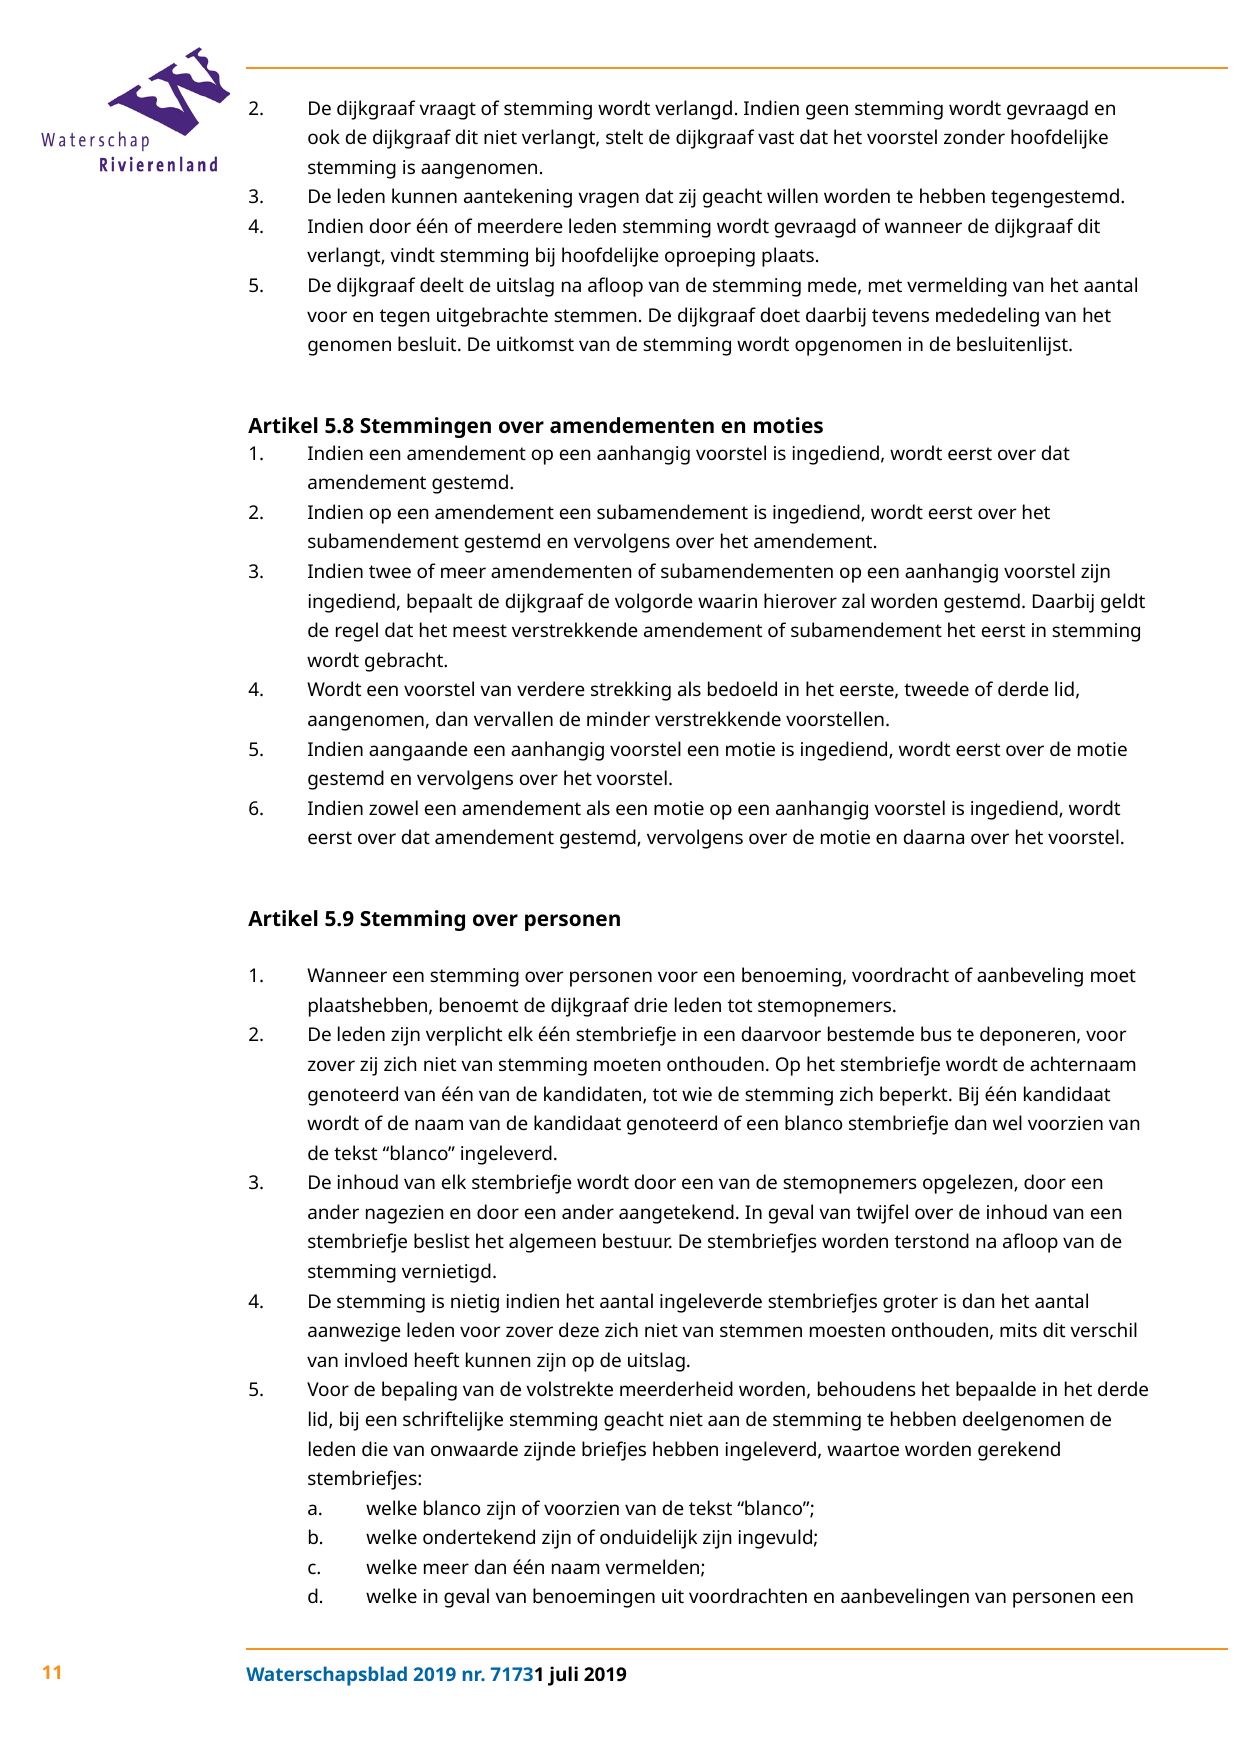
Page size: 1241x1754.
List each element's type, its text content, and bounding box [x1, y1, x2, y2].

list welke in geval van benoemingen uit voordrachten en aanbevelingen van personen een [307, 1584, 1152, 1609]
list welke blanco zijn of voorzien van de tekst “blanco”; [307, 1495, 1152, 1521]
list De dijkgraaf vraagt of stemming wordt verlangd. Indien geen stemming wordt gevraagd en ook de dijkgraaf dit niet verlangt, stelt de dijkgraaf vast dat het voorstel zonder hoofdelijke stemming is aangenomen. [248, 95, 1152, 180]
list Indien zowel een amendement als een motie op een aanhangig voorstel is ingediend, wordt eerst over dat amendement gestemd, vervolgens over de motie en daarna over het voorstel. [248, 795, 1152, 850]
list Wordt een voorstel van verdere strekking als bedoeld in het eerste, tweede of derde lid, aangenomen, dan vervallen de minder verstrekkende voorstellen. [248, 677, 1152, 732]
text Artikel 5.8 Stemmingen over amendementen en moties [248, 411, 1152, 440]
list Indien aangaande een aanhangig voorstel een motie is ingediend, wordt eerst over de motie gestemd en vervolgens over het voorstel. [248, 736, 1152, 791]
text Artikel 5.9 Stemming over personen [248, 904, 1152, 933]
list welke meer dan één naam vermelden; [307, 1554, 1152, 1580]
list Voor de bepaling van de volstrekte meerderheid worden, behoudens het bepaalde in het derde lid, bij een schriftelijke stemming geacht niet aan de stemming te hebben deelgenomen de leden die van onwaarde zijnde briefjes hebben ingeleverd, waartoe worden gerekend stembriefjes: [248, 1377, 1152, 1491]
list De dijkgraaf deelt de uitslag na afloop van de stemming mede, met vermelding van het aantal voor en tegen uitgebrachte stemmen. De dijkgraaf doet daarbij tevens mededeling van het genomen besluit. De uitkomst van de stemming wordt opgenomen in de besluitenlijst. [248, 272, 1152, 357]
list Indien twee of meer amendementen of subamendementen op een aanhangig voorstel zijn ingediend, bepaalt de dijkgraaf de volgorde waarin hierover zal worden gestemd. Daarbij geldt de regel dat het meest verstrekkende amendement of subamendement het eerst in stemming wordt gebracht. [248, 558, 1152, 673]
list Indien een amendement op een aanhangig voorstel is ingediend, wordt eerst over dat amendement gestemd. [248, 440, 1152, 495]
list Wanneer een stemming over personen voor een benoeming, voordracht of aanbeveling moet plaatshebben, benoemt de dijkgraaf drie leden tot stemopnemers. [248, 962, 1152, 1018]
list De leden kunnen aantekening vragen dat zij geacht willen worden te hebben tegengestemd. [248, 183, 1152, 209]
list De leden zijn verplicht elk één stembriefje in een daarvoor bestemde bus te deponeren, voor zover zij zich niet van stemming moeten onthouden. Op het stembriefje wordt de achternaam genoteerd van één van de kandidaten, tot wie de stemming zich beperkt. Bij één kandidaat wordt of de naam van de kandidaat genoteerd of een blanco stembriefje dan wel voorzien van de tekst “blanco” ingeleverd. [248, 1022, 1152, 1166]
list Indien door één of meerdere leden stemming wordt gevraagd of wanneer de dijkgraaf dit verlangt, vindt stemming bij hoofdelijke oproeping plaats. [248, 213, 1152, 268]
list welke ondertekend zijn of onduidelijk zijn ingevuld; [307, 1524, 1152, 1550]
list Indien op een amendement een subamendement is ingediend, wordt eerst over het subamendement gestemd en vervolgens over het amendement. [248, 499, 1152, 554]
list De inhoud van elk stembriefje wordt door een van de stemopnemers opgelezen, door een ander nagezien en door een ander aangetekend. In geval van twijfel over de inhoud van een stembriefje beslist het algemeen bestuur. De stembriefjes worden terstond na afloop van de stemming vernietigd. [248, 1169, 1152, 1284]
list De stemming is nietig indien het aantal ingeleverde stembriefjes groter is dan het aantal aanwezige leden voor zover deze zich niet van stemmen moesten onthouden, mits dit verschil van invloed heeft kunnen zijn op de uitslag. [248, 1288, 1152, 1373]
picture [41, 47, 231, 172]
